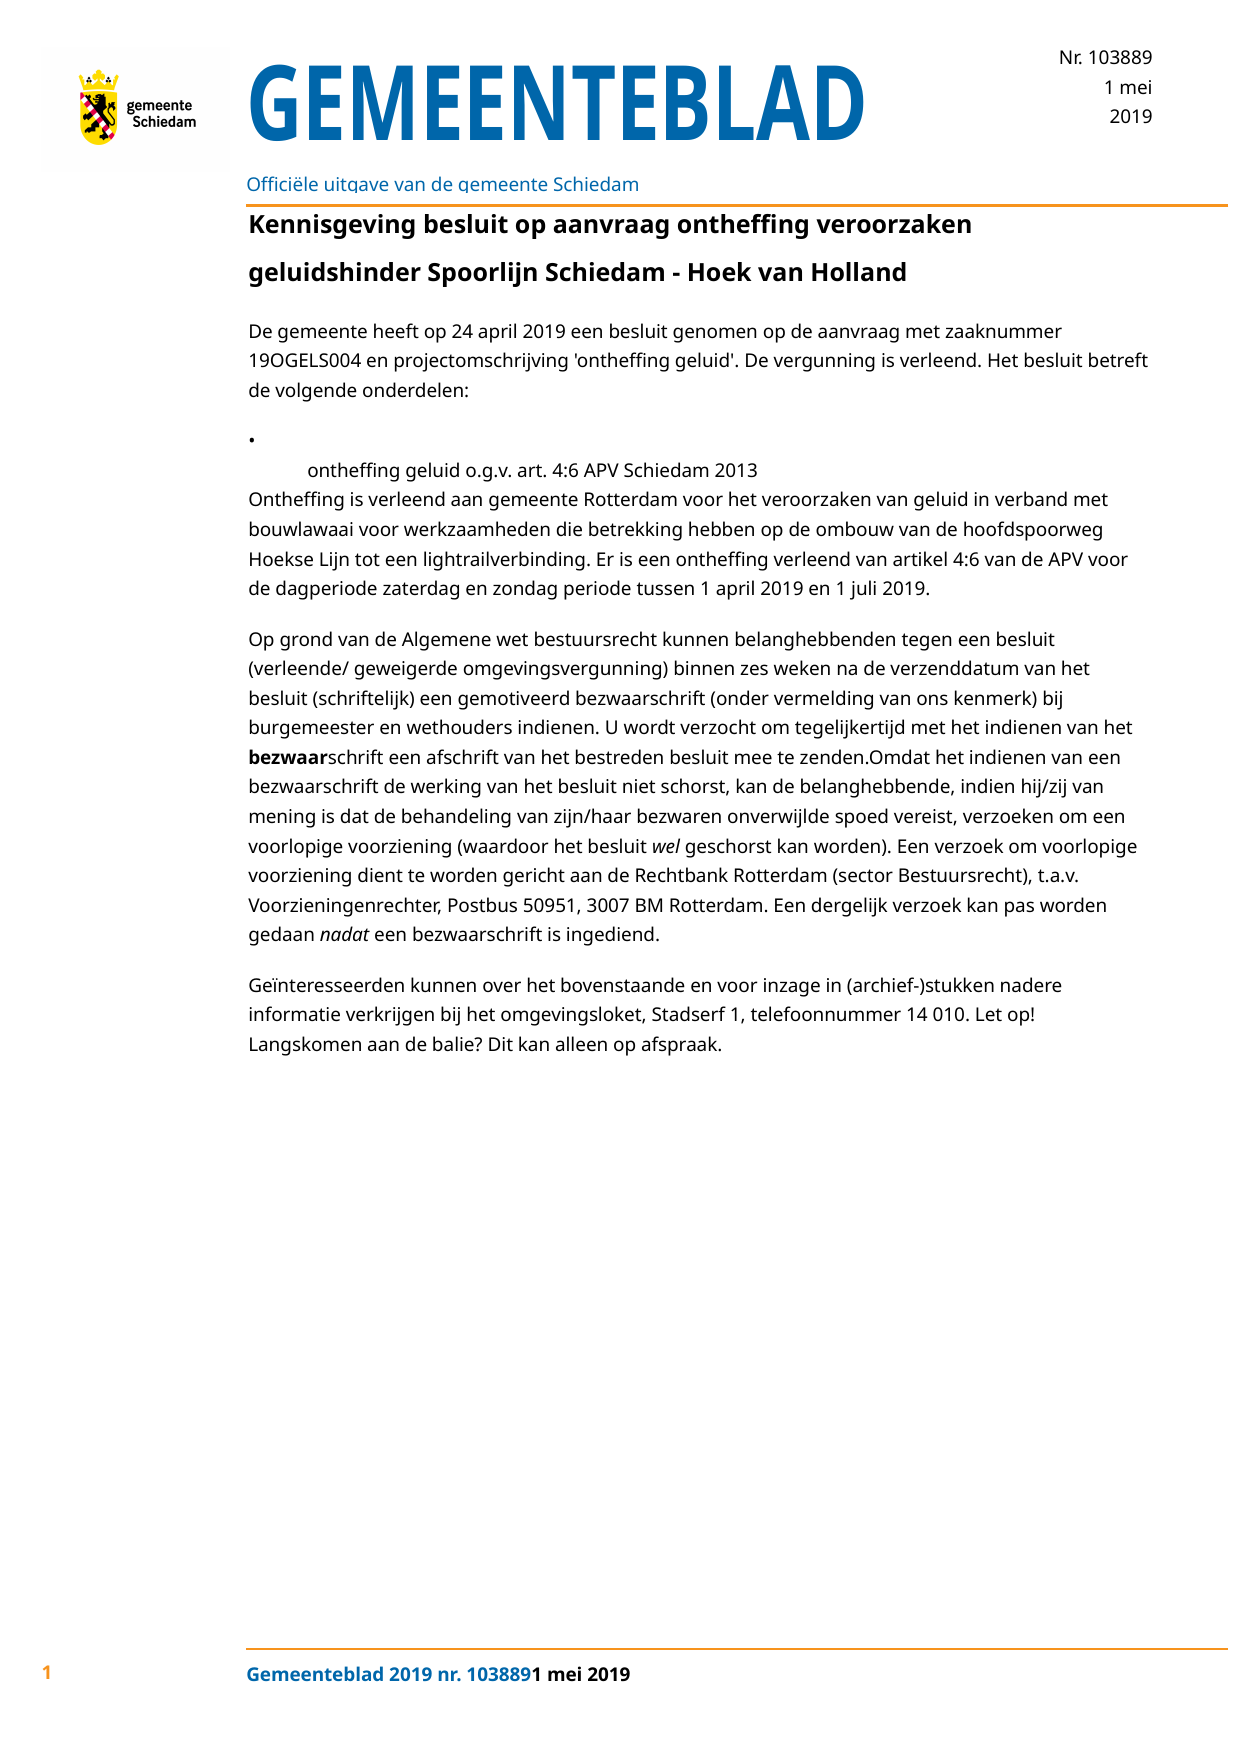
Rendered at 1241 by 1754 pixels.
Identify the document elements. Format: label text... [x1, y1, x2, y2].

text Kennisgeving besluit op aanvraag ontheffing veroorzaken geluidshinder Spoorlijn Schiedam - Hoek van Holland [248, 207, 1152, 288]
picture [41, 47, 231, 172]
text Op grond van de Algemene wet bestuursrecht kunnen belanghebbenden tegen een besluit (verleende/ geweigerde omgevingsvergunning) binnen zes weken na de verzenddatum van het besluit (schriftelijk) een gemotiveerd bezwaarschrift (onder vermelding van ons kenmerk) bij burgemeester en wethouders indienen. U wordt verzocht om tegelijkertijd met het indienen van het bezwaarschrift een afschrift van het bestreden besluit mee te zenden.Omdat het indienen van een bezwaarschrift de werking van het besluit niet schorst, kan de belanghebbende, indien hij/zij van mening is dat de behandeling van zijn/haar bezwaren onverwijlde spoed vereist, verzoeken om een voorlopige voorziening (waardoor het besluit wel geschorst kan worden). Een verzoek om voorlopige voorziening dient te worden gericht aan de Rechtbank Rotterdam (sector Bestuursrecht), t.a.v. Voorzieningenrechter, Postbus 50951, 3007 BM Rotterdam. Een dergelijk verzoek kan pas worden gedaan nadat een bezwaarschrift is ingediend. [248, 626, 1152, 947]
text Ontheffing is verleend aan gemeente Rotterdam voor het veroorzaken van geluid in verband met bouwlawaai voor werkzaamheden die betrekking hebben op de ombouw van de hoofdspoorweg Hoekse Lijn tot een lightrailverbinding. Er is een ontheffing verleend van artikel 4:6 van de APV voor de dagperiode zaterdag en zondag periode tussen 1 april 2019 en 1 juli 2019. [248, 487, 1152, 601]
text De gemeente heeft op 24 april 2019 een besluit genomen op de aanvraag met zaaknummer 19OGELS004 en projectomschrijving 'ontheffing geluid'. De vergunning is verleend. Het besluit betreft de volgende onderdelen: [248, 318, 1152, 403]
list ontheffing geluid o.g.v. art. 4:6 APV Schiedam 2013 [248, 457, 1152, 483]
text Geïnteresseerden kunnen over het bovenstaande en voor inzage in (archief-)stukken nadere informatie verkrijgen bij het omgevingsloket, Stadserf 1, telefoonnummer 14 010. Let op! Langskomen aan de balie? Dit kan alleen op afspraak. [248, 972, 1152, 1057]
